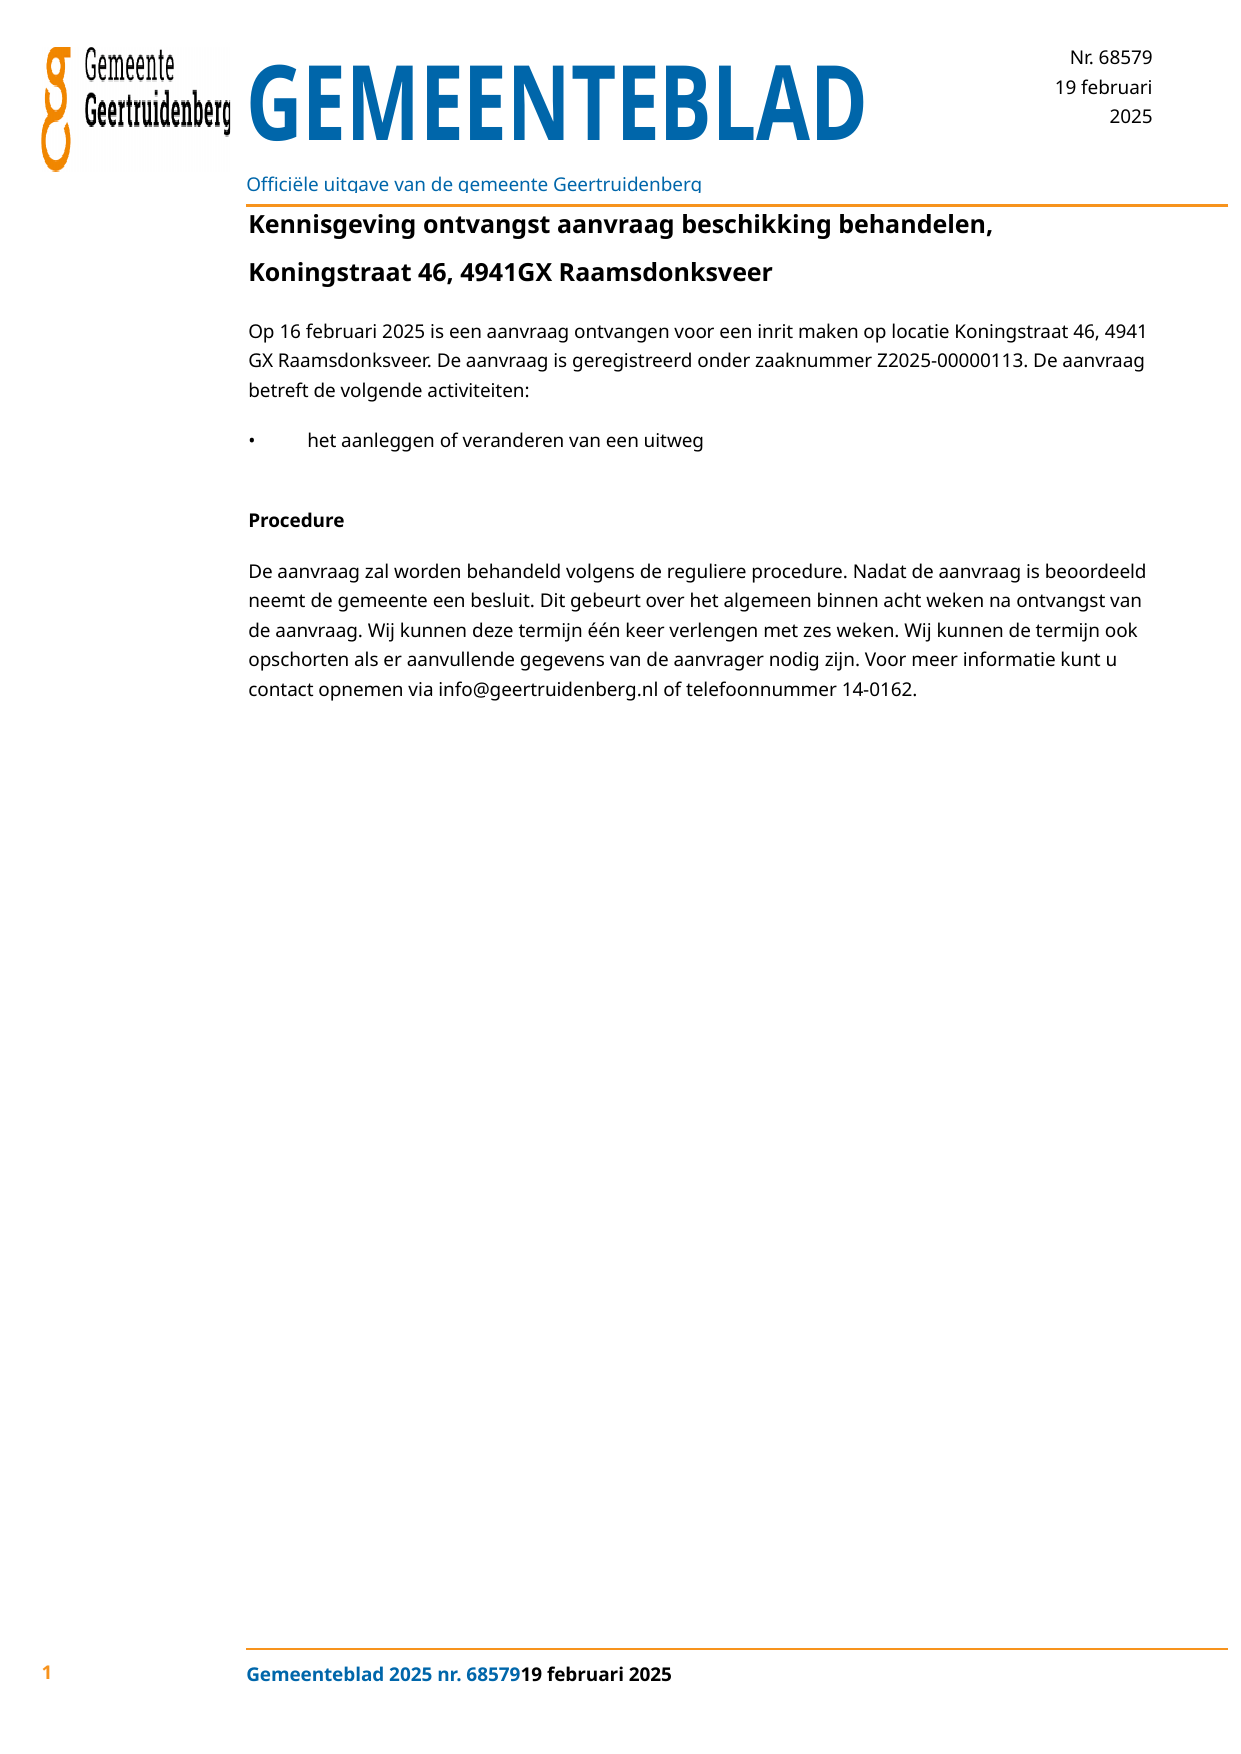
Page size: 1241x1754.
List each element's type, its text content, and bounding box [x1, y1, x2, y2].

picture [41, 47, 231, 172]
text Procedure [248, 507, 1152, 533]
text Kennisgeving ontvangst aanvraag beschikking behandelen, Koningstraat 46, 4941GX Raamsdonksveer [248, 207, 1152, 288]
list het aanleggen of veranderen van een uitweg [248, 427, 1152, 453]
text Op 16 februari 2025 is een aanvraag ontvangen voor een inrit maken op locatie Koningstraat 46, 4941 GX Raamsdonksveer. De aanvraag is geregistreerd onder zaaknummer Z2025-00000113. De aanvraag betreft de volgende activiteiten: [248, 318, 1152, 403]
text De aanvraag zal worden behandeld volgens de reguliere procedure. Nadat de aanvraag is beoordeeld neemt de gemeente een besluit. Dit gebeurt over het algemeen binnen acht weken na ontvangst van de aanvraag. Wij kunnen deze termijn één keer verlengen met zes weken. Wij kunnen de termijn ook opschorten als er aanvullende gegevens van de aanvrager nodig zijn. Voor meer informatie kunt u contact opnemen via info@geertruidenberg.nl of telefoonnummer 14-0162. [248, 558, 1152, 702]
